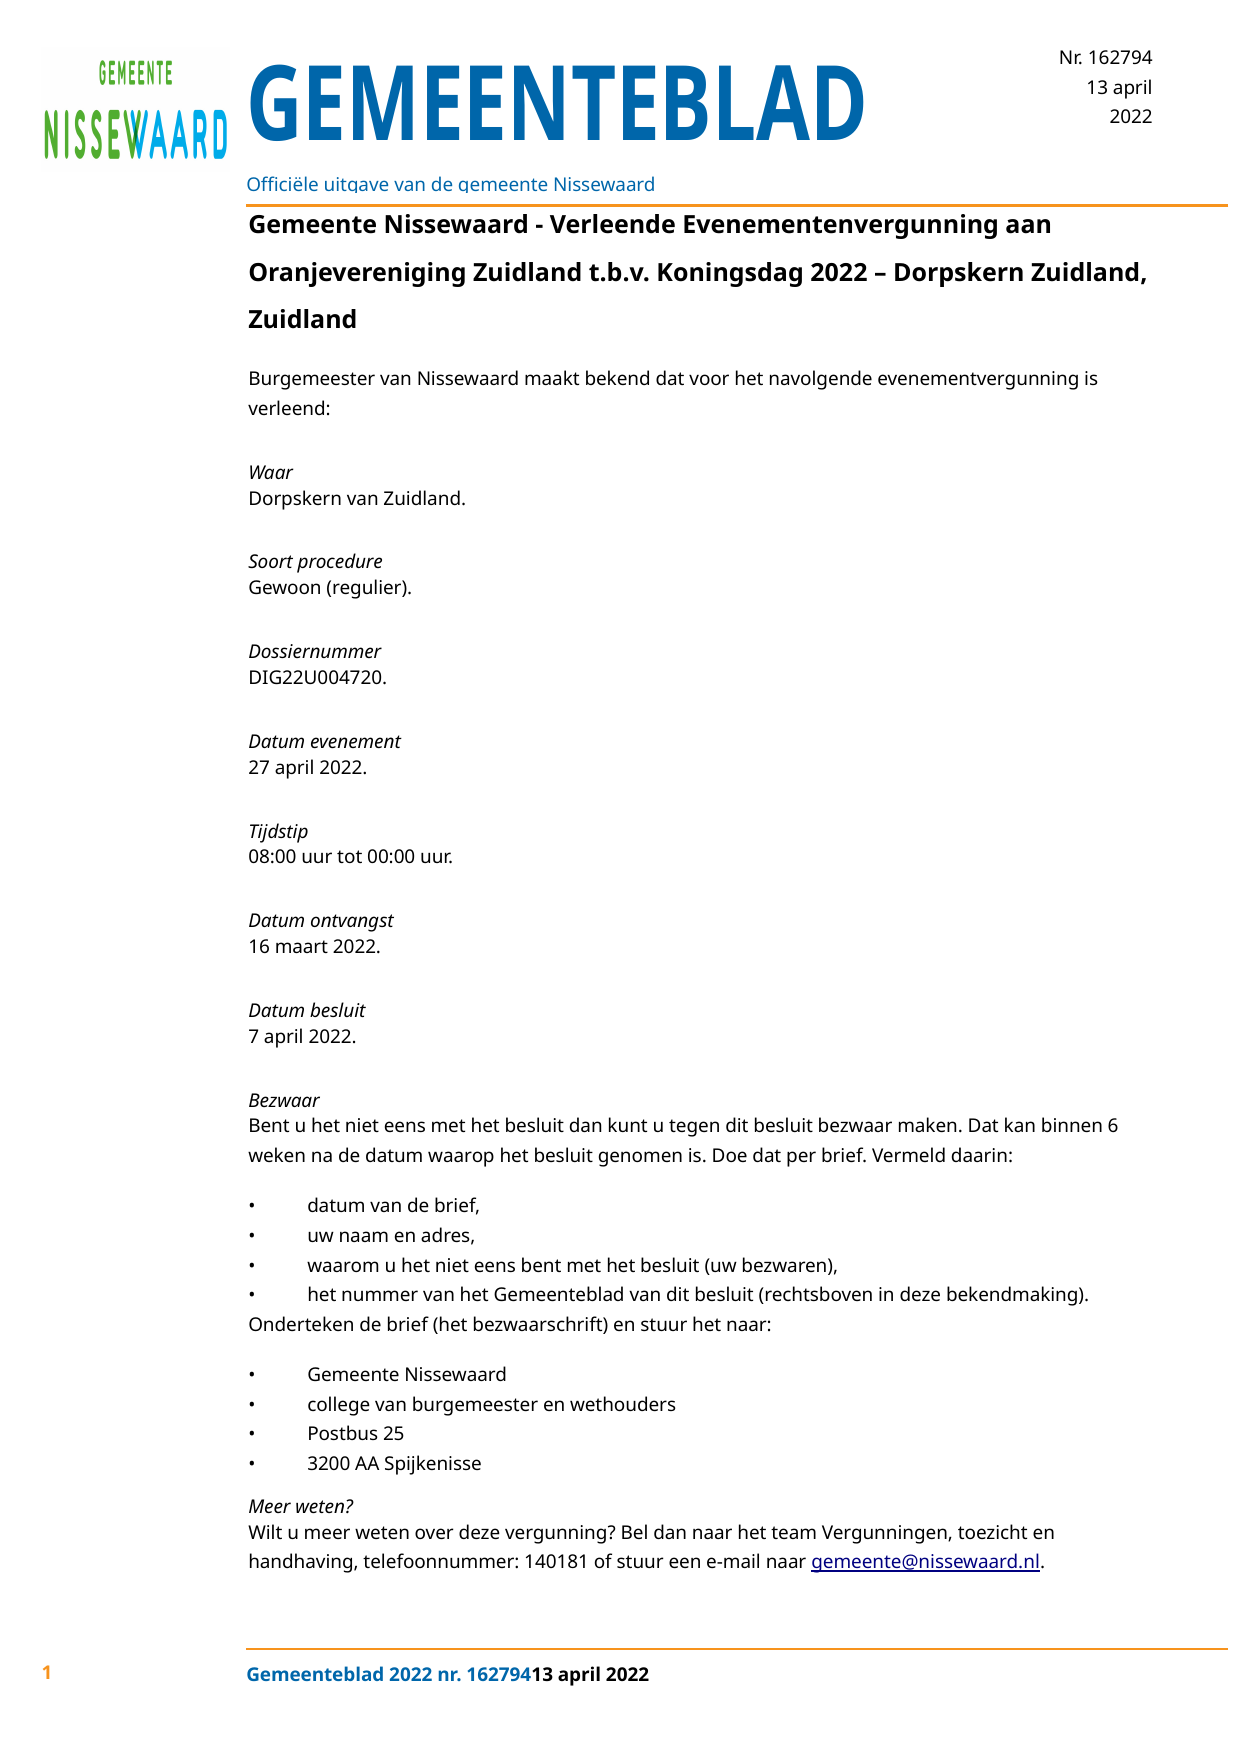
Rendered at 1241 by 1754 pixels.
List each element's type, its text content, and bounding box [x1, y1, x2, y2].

list uw naam en adres, [248, 1222, 1152, 1248]
text Bezwaar [248, 1087, 1152, 1113]
text 08:00 uur tot 00:00 uur. [248, 843, 1152, 869]
text Dossiernummer [248, 638, 1152, 664]
text Dorpskern van Zuidland. [248, 485, 1152, 511]
list Postbus 25 [248, 1421, 1152, 1446]
list college van burgemeester en wethouders [248, 1391, 1152, 1417]
list 3200 AA Spijkenisse [248, 1450, 1152, 1476]
text 16 maart 2022. [248, 933, 1152, 959]
text Datum ontvangst [248, 907, 1152, 933]
list waarom u het niet eens bent met het besluit (uw bezwaren), [248, 1252, 1152, 1277]
text DIG22U004720. [248, 664, 1152, 690]
list het nummer van het Gemeenteblad van dit besluit (rechtsboven in deze bekendmaking). [248, 1281, 1152, 1307]
text Gewoon (regulier). [248, 574, 1152, 600]
text Bent u het niet eens met het besluit dan kunt u tegen dit besluit bezwaar maken. Dat kan binnen 6 weken na de datum waarop het besluit genomen is. Doe dat per brief. Vermeld daarin: [248, 1113, 1152, 1168]
text Datum evenement [248, 728, 1152, 754]
text Wilt u meer weten over deze vergunning? Bel dan naar het team Vergunningen, toezicht en handhaving, telefoonnummer: 140181 of stuur een e-mail naar gemeente@nissewaard.nl. [248, 1519, 1152, 1574]
text 7 april 2022. [248, 1023, 1152, 1049]
text Datum besluit [248, 997, 1152, 1023]
text Meer weten? [248, 1493, 1152, 1519]
list datum van de brief, [248, 1193, 1152, 1218]
list Gemeente Nissewaard [248, 1361, 1152, 1387]
text 27 april 2022. [248, 754, 1152, 779]
text Gemeente Nissewaard - Verleende Evenementenvergunning aan Oranjevereniging Zuidland t.b.v. Koningsdag 2022 – Dorpskern Zuidland, Zuidland [248, 207, 1152, 336]
text Onderteken de brief (het bezwaarschrift) en stuur het naar: [248, 1311, 1152, 1337]
text Tijdstip [248, 818, 1152, 843]
text Burgemeester van Nissewaard maakt bekend dat voor het navolgende evenementvergunning is verleend: [248, 366, 1152, 421]
text Soort procedure [248, 549, 1152, 574]
text Waar [248, 459, 1152, 485]
picture [41, 47, 231, 172]
